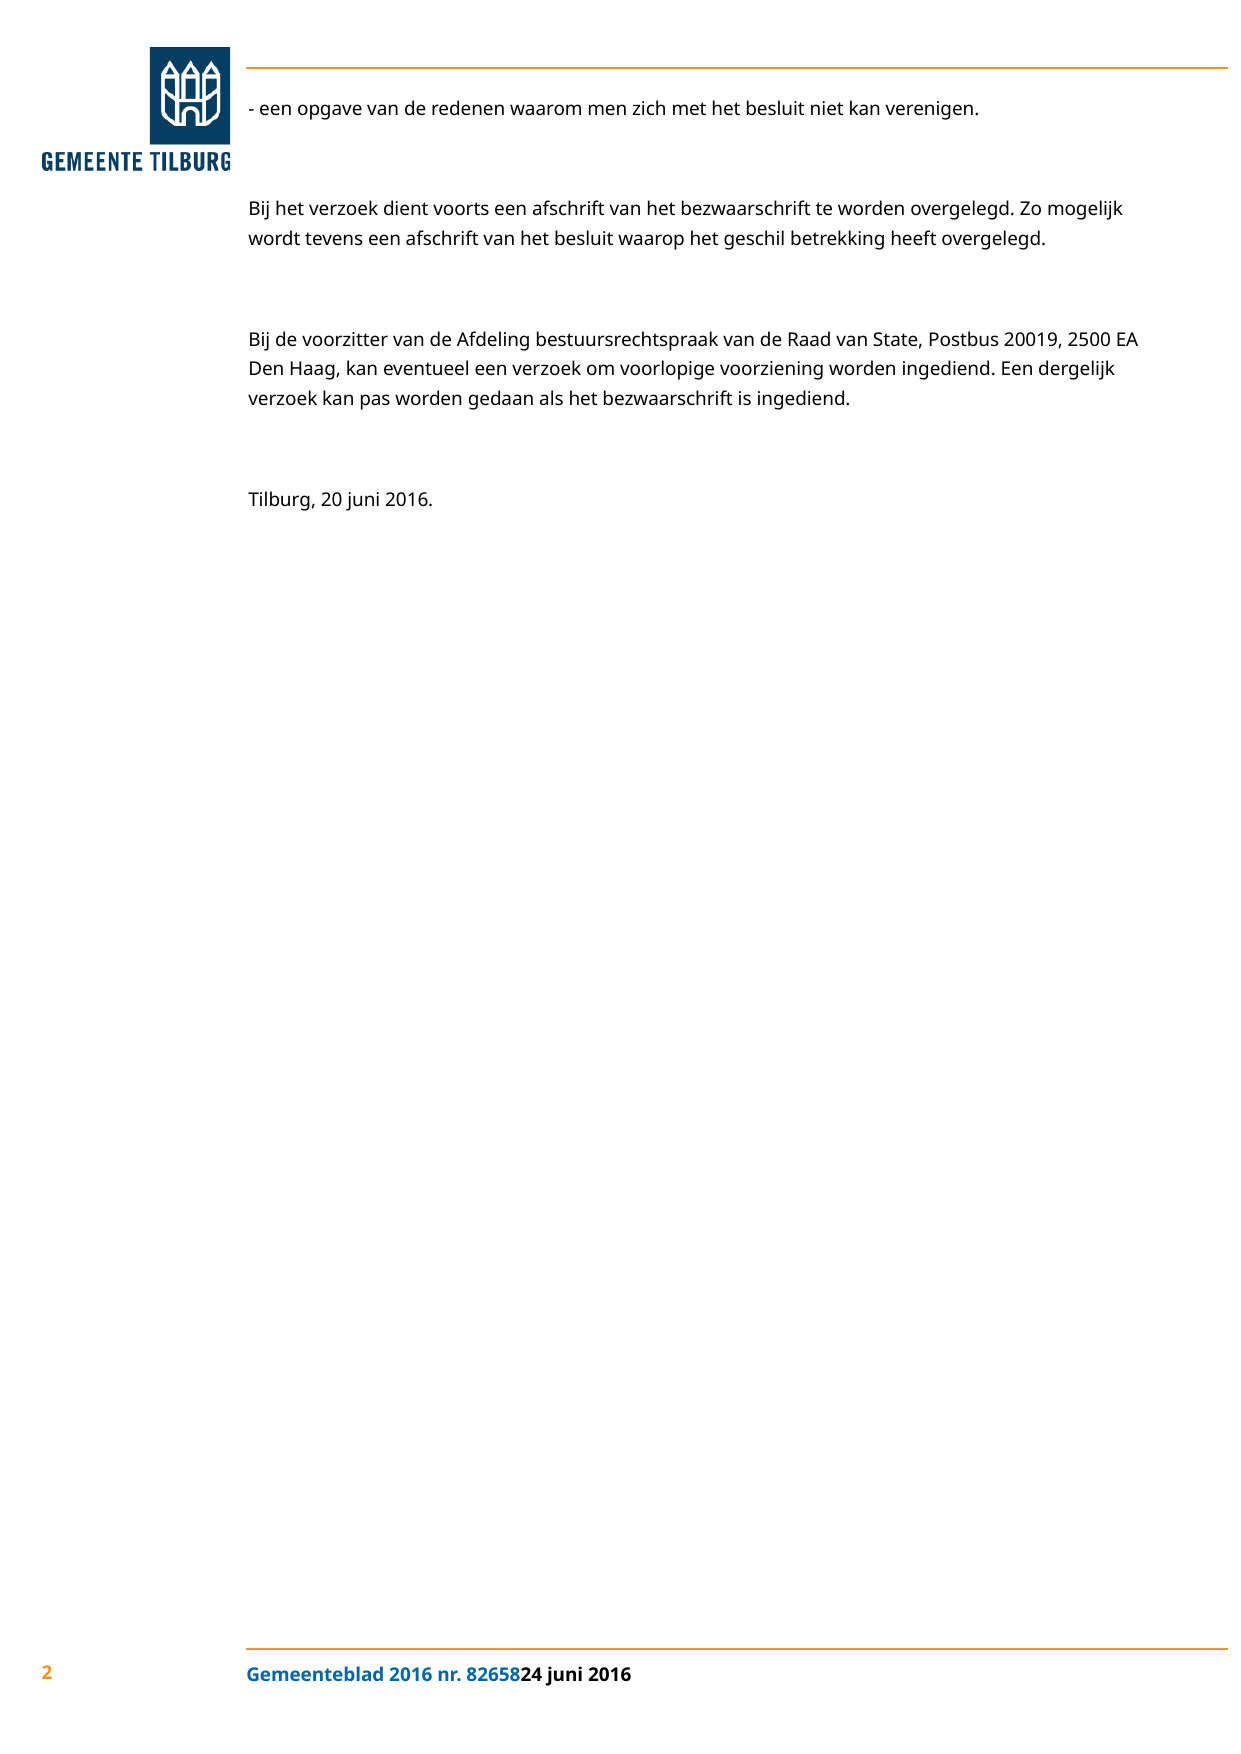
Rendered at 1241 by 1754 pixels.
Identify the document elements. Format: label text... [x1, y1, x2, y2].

text Bij de voorzitter van de Afdeling bestuursrechtspraak van de Raad van State, Postbus 20019, 2500 EA Den Haag, kan eventueel een verzoek om voorlopige voorziening worden ingediend. Een dergelijk verzoek kan pas worden gedaan als het bezwaarschrift is ingediend. [248, 326, 1152, 411]
text Tilburg, 20 juni 2016. [248, 486, 1152, 512]
text Bij het verzoek dient voorts een afschrift van het bezwaarschrift te worden overgelegd. Zo mogelijk wordt tevens een afschrift van het besluit waarop het geschil betrekking heeft overgelegd. [248, 196, 1152, 251]
picture [41, 47, 231, 172]
text - een opgave van de redenen waarom men zich met het besluit niet kan verenigen. [248, 95, 1152, 121]
